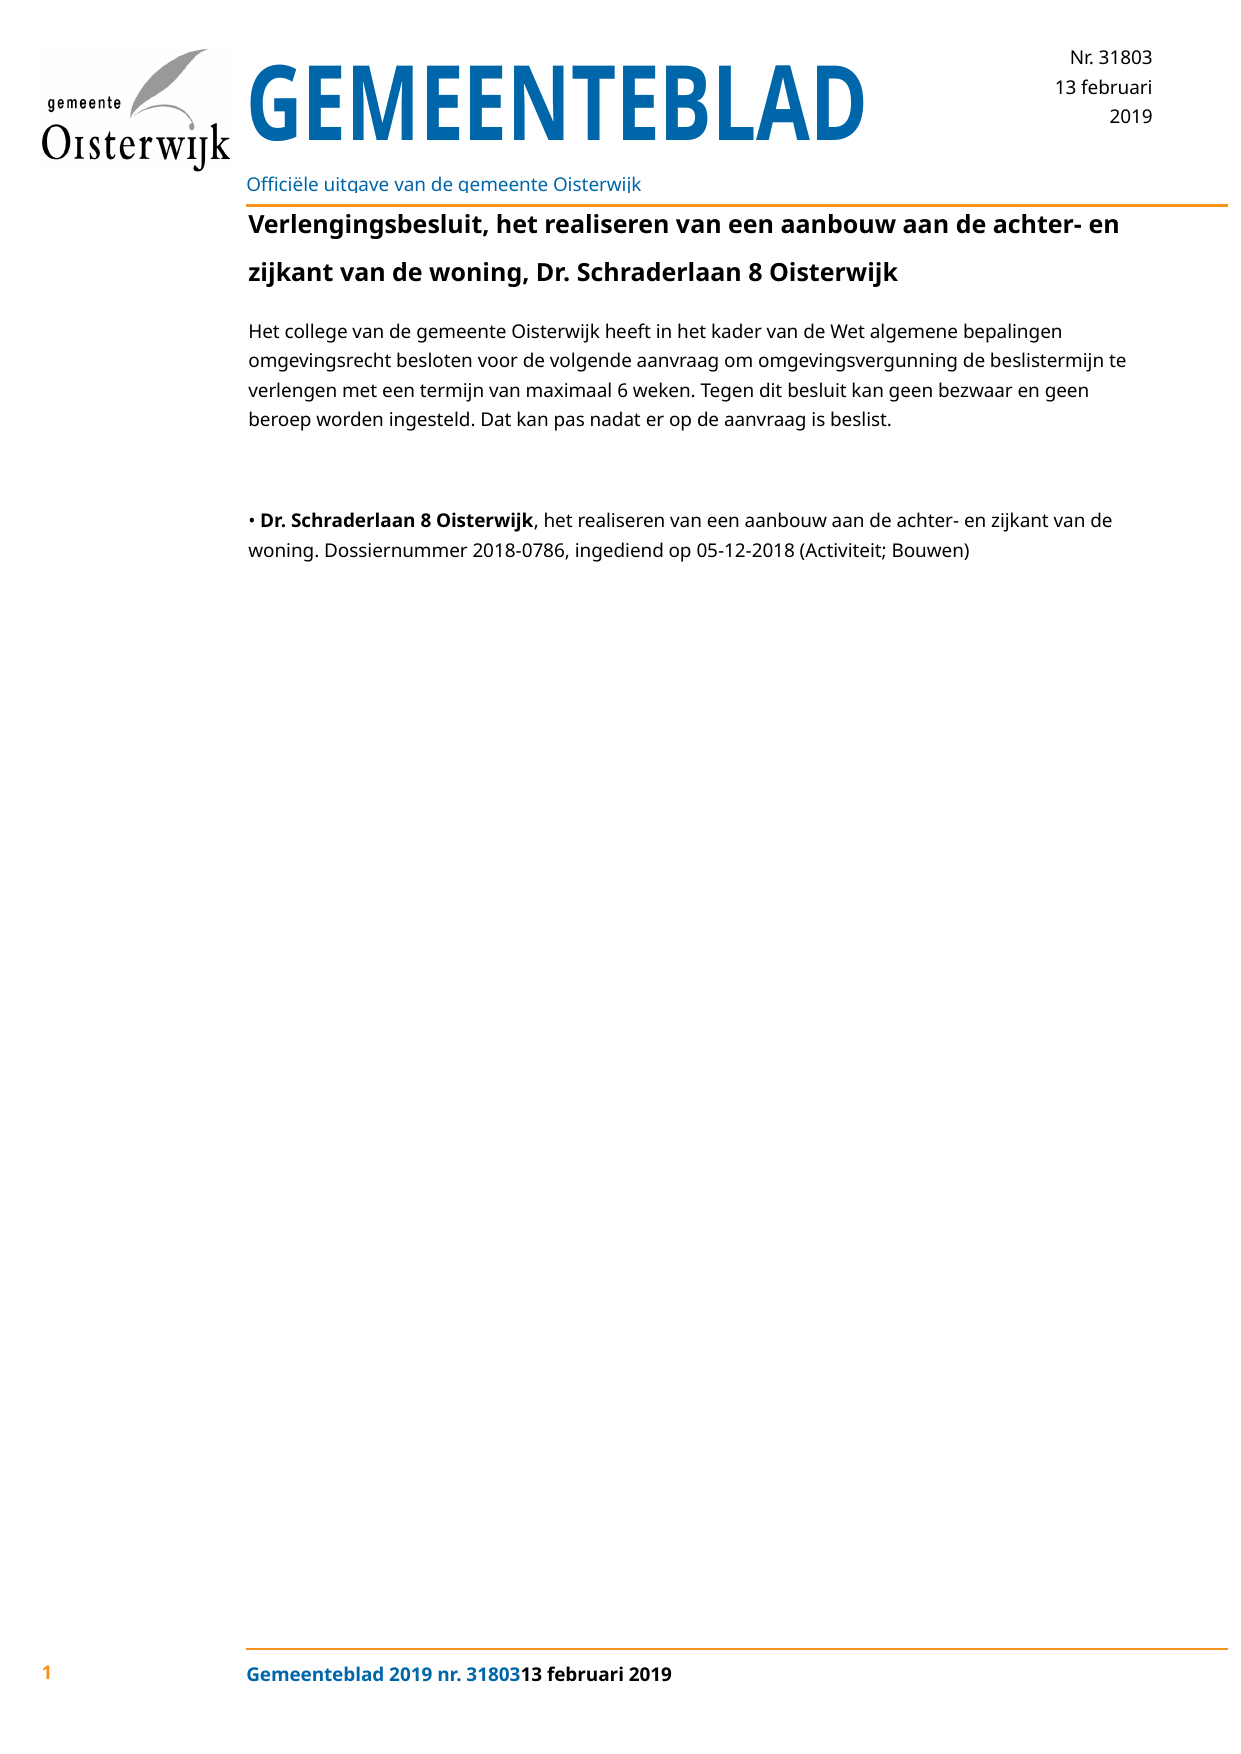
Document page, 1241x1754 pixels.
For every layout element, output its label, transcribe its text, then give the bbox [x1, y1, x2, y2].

picture [41, 47, 231, 172]
text Het college van de gemeente Oisterwijk heeft in het kader van de Wet algemene bepalingen omgevingsrecht besloten voor de volgende aanvraag om omgevingsvergunning de beslistermijn te verlengen met een termijn van maximaal 6 weken. Tegen dit besluit kan geen bezwaar en geen beroep worden ingesteld. Dat kan pas nadat er op de aanvraag is beslist. [248, 318, 1152, 432]
text Verlengingsbesluit, het realiseren van een aanbouw aan de achter- en zijkant van de woning, Dr. Schraderlaan 8 Oisterwijk [248, 207, 1152, 288]
text • Dr. Schraderlaan 8 Oisterwijk, het realiseren van een aanbouw aan de achter- en zijkant van de woning. Dossiernummer 2018-0786, ingediend op 05-12-2018 (Activiteit; Bouwen) [248, 507, 1152, 563]
